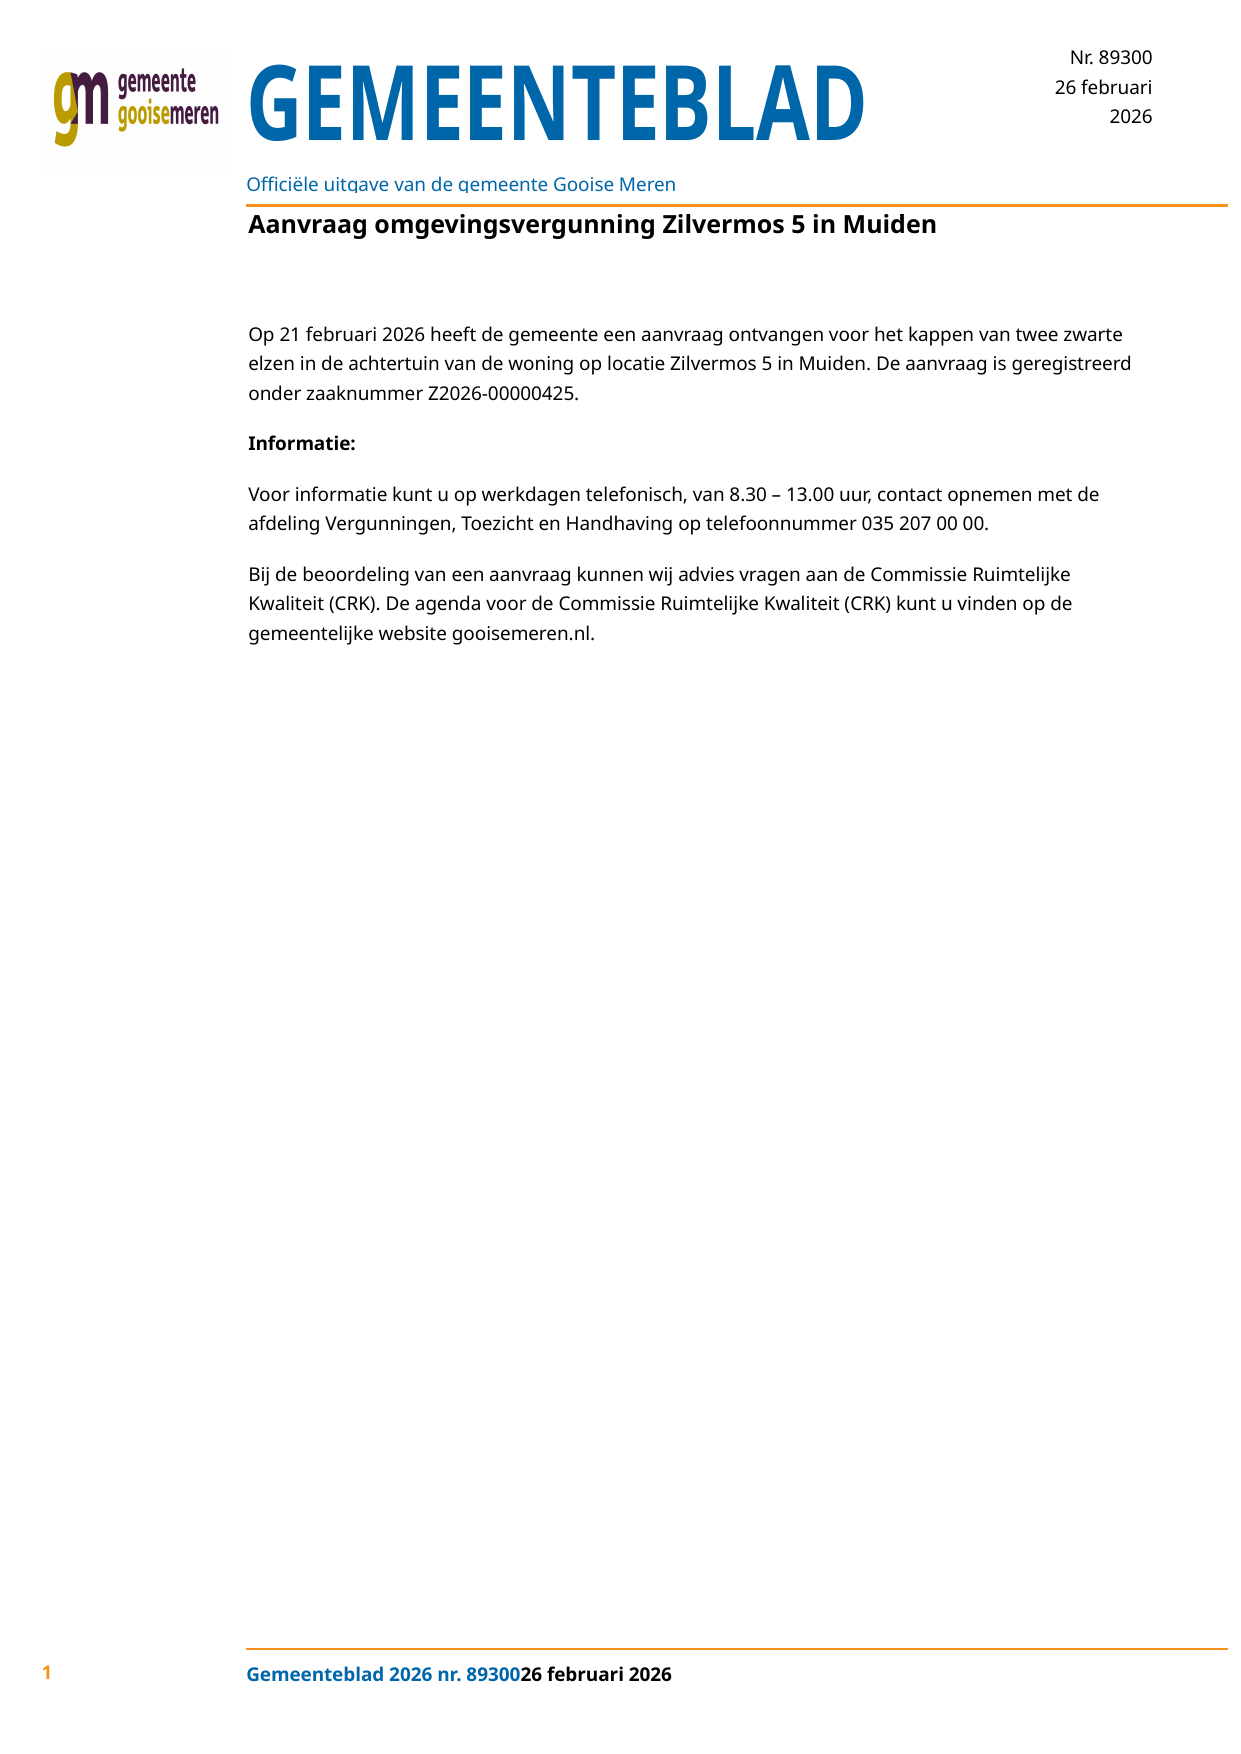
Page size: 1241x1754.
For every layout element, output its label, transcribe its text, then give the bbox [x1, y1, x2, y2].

text Op 21 februari 2026 heeft de gemeente een aanvraag ontvangen voor het kappen van twee zwarte elzen in de achtertuin van de woning op locatie Zilvermos 5 in Muiden. De aanvraag is geregistreerd onder zaaknummer Z2026-00000425. [248, 321, 1152, 406]
text Bij de beoordeling van een aanvraag kunnen wij advies vragen aan de Commissie Ruimtelijke Kwaliteit (CRK). De agenda voor de Commissie Ruimtelijke Kwaliteit (CRK) kunt u vinden op de gemeentelijke website gooisemeren.nl. [248, 561, 1152, 646]
text Aanvraag omgevingsvergunning Zilvermos 5 in Muiden [248, 207, 1152, 241]
text Voor informatie kunt u op werkdagen telefonisch, van 8.30 – 13.00 uur, contact opnemen met de afdeling Vergunningen, Toezicht en Handhaving op telefoonnummer 035 207 00 00. [248, 481, 1152, 536]
picture [41, 47, 231, 172]
text Informatie: [248, 430, 1152, 456]
